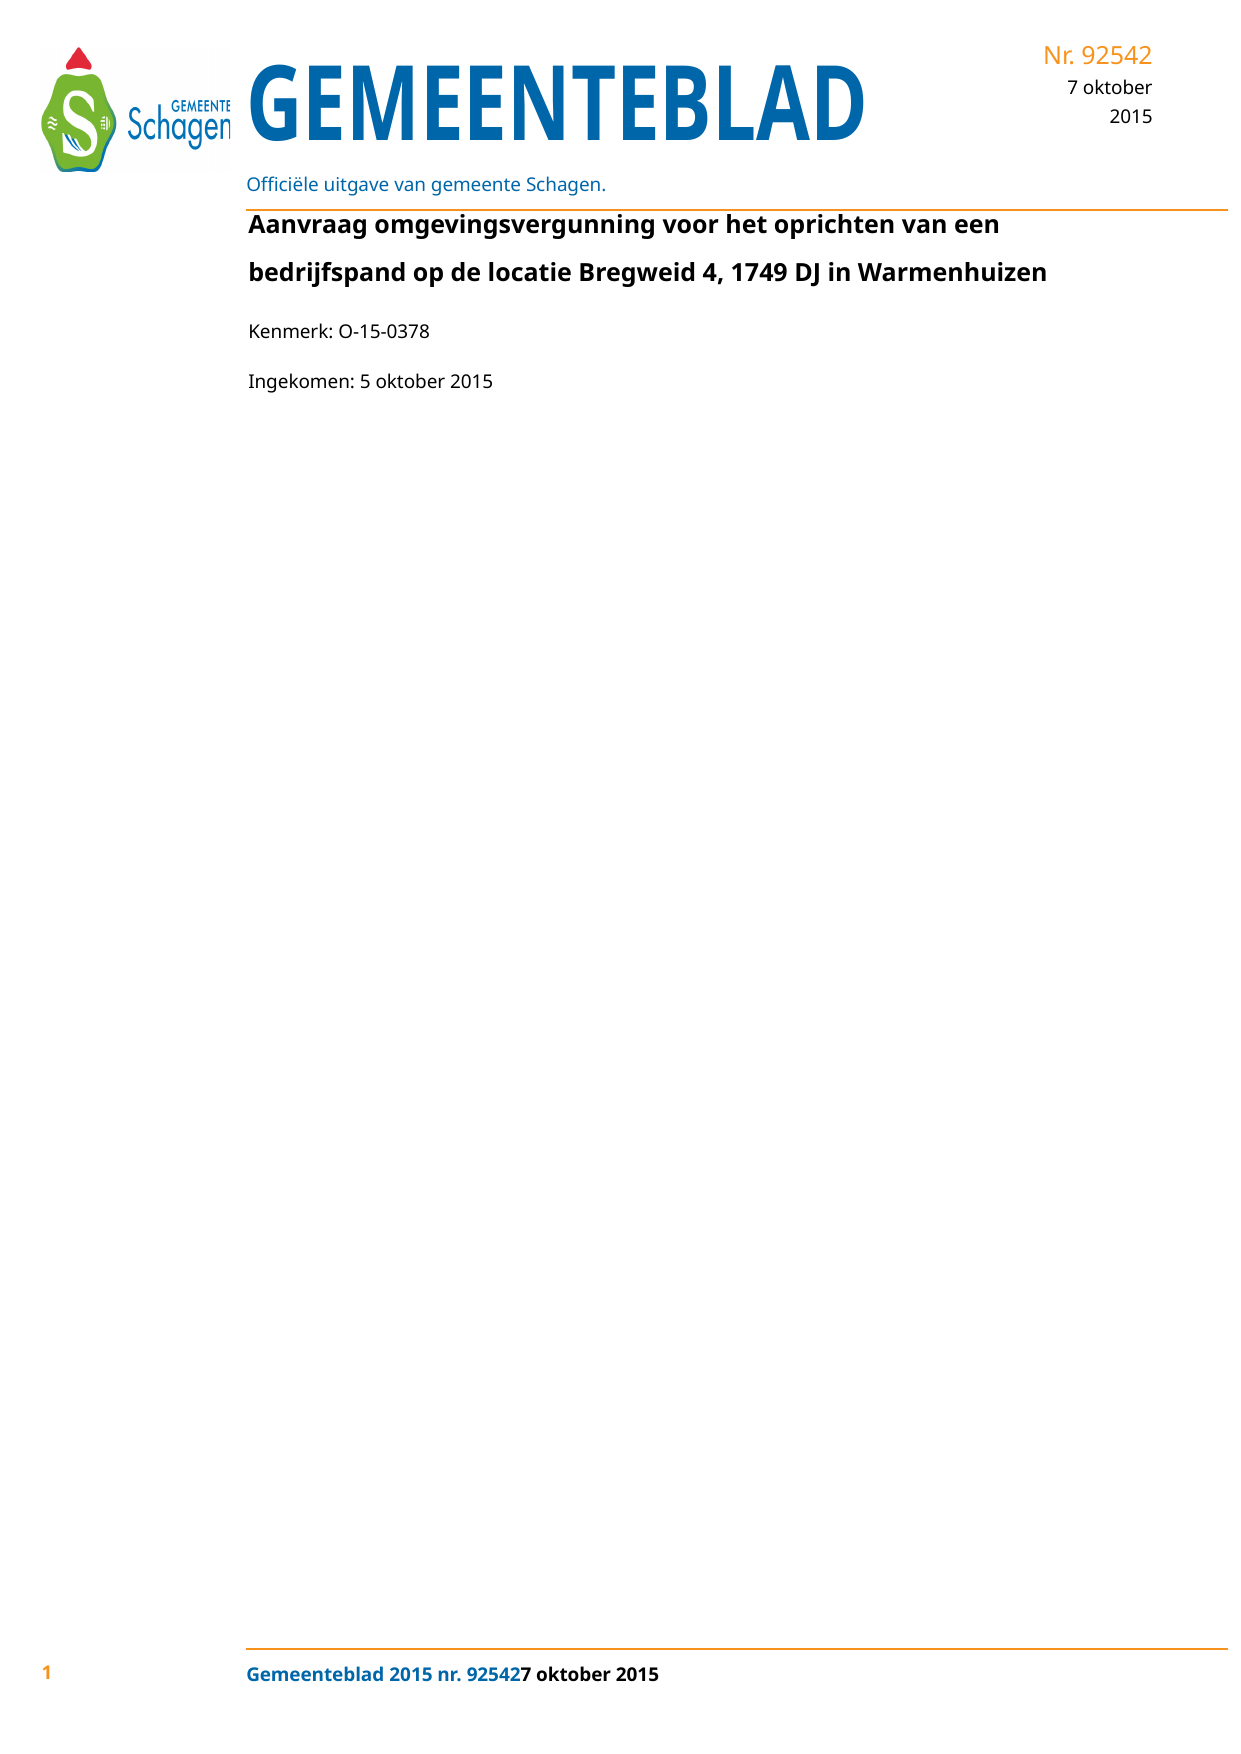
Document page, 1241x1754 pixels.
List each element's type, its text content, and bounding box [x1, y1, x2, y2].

text Kenmerk: O-15-0378 [248, 318, 1152, 344]
picture [41, 47, 231, 172]
text Aanvraag omgevingsvergunning voor het oprichten van een bedrijfspand op de locatie Bregweid 4, 1749 DJ in Warmenhuizen [248, 211, 1152, 288]
text Ingekomen: 5 oktober 2015 [248, 368, 1152, 394]
